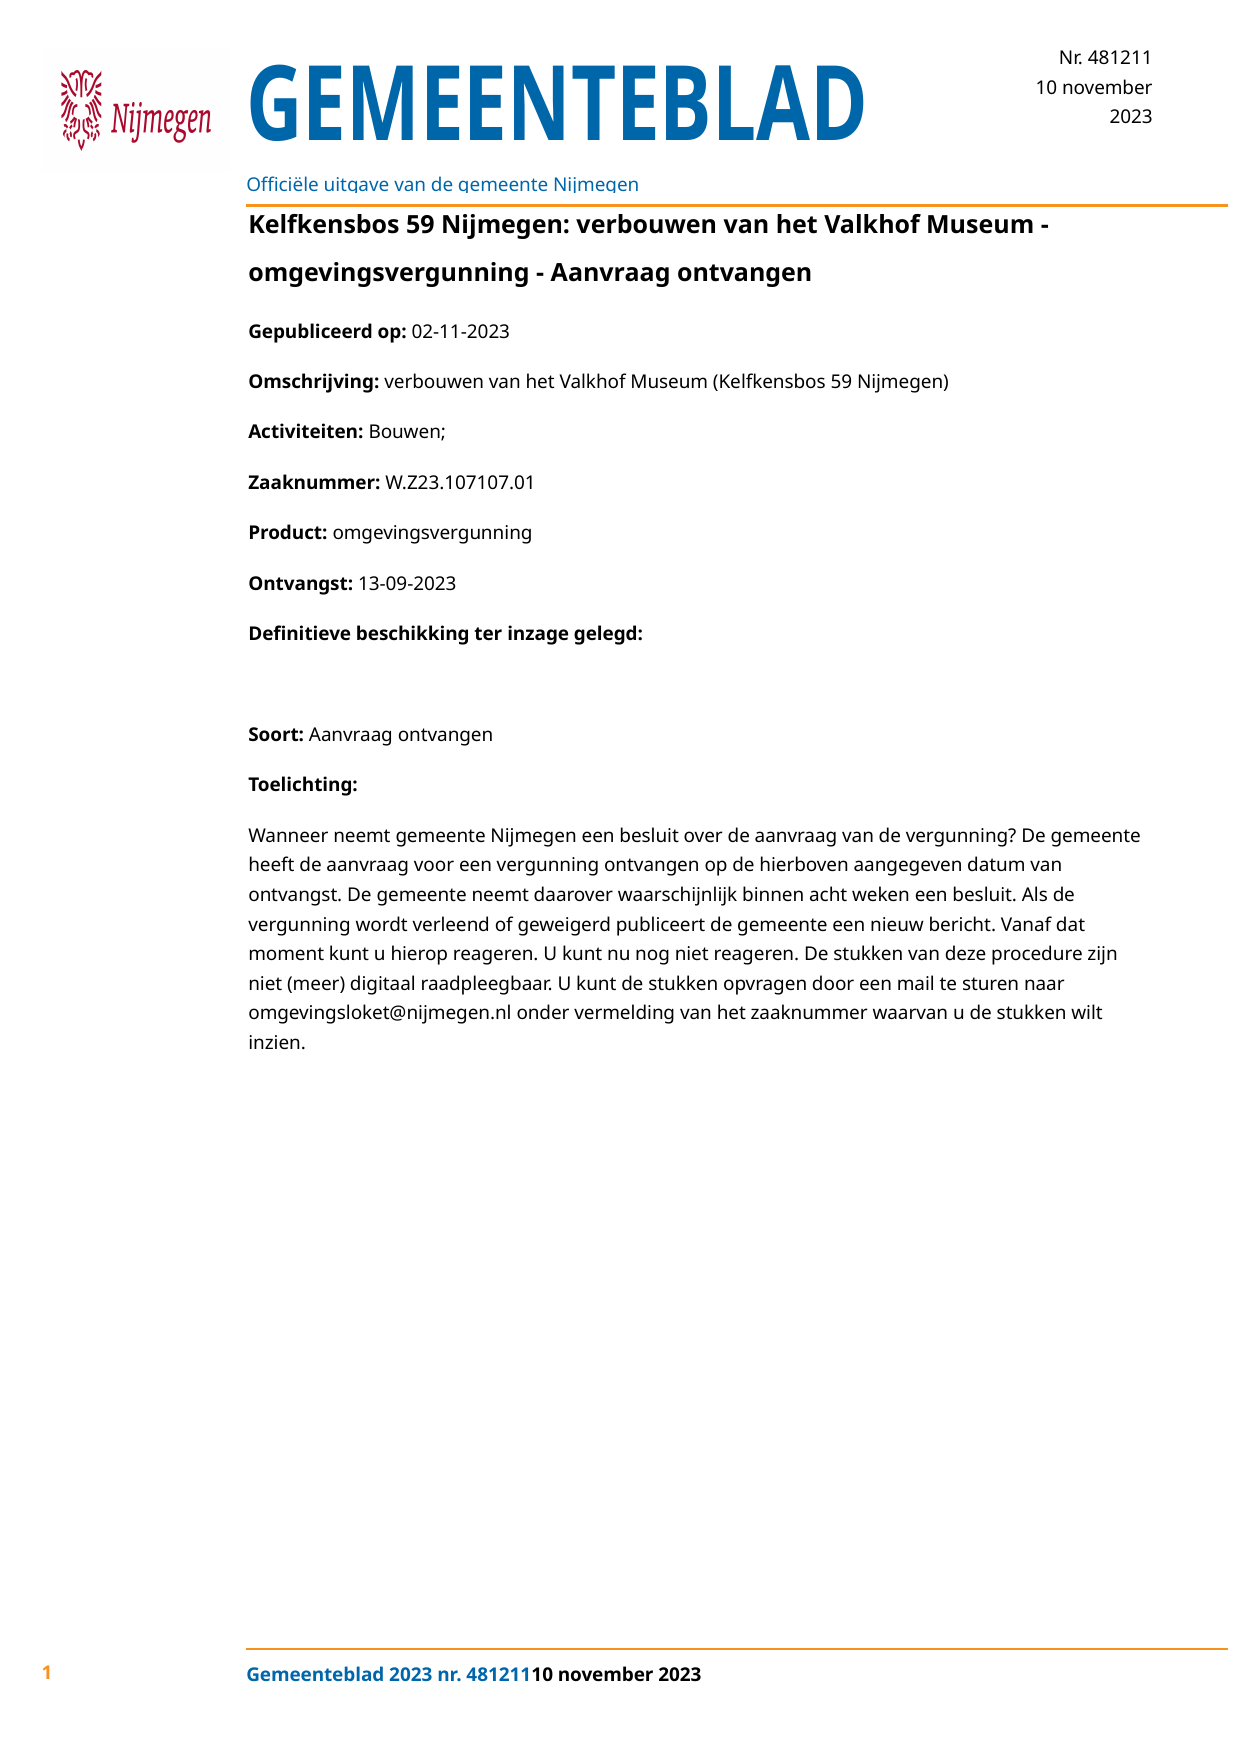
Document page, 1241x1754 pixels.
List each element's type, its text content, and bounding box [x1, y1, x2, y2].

text Toelichting: [248, 772, 1152, 797]
picture [41, 47, 231, 172]
text Ontvangst: 13-09-2023 [248, 570, 1152, 596]
text Definitieve beschikking ter inzage gelegd: [248, 620, 1152, 646]
text Activiteiten: Bouwen; [248, 419, 1152, 444]
text Kelfkensbos 59 Nijmegen: verbouwen van het Valkhof Museum - omgevingsvergunning - Aanvraag ontvangen [248, 207, 1152, 288]
text Wanneer neemt gemeente Nijmegen een besluit over de aanvraag van de vergunning? De gemeente heeft de aanvraag voor een vergunning ontvangen op de hierboven aangegeven datum van ontvangst. De gemeente neemt daarover waarschijnlijk binnen acht weken een besluit. Als de vergunning wordt verleend of geweigerd publiceert de gemeente een nieuw bericht. Vanaf dat moment kunt u hierop reageren. U kunt nu nog niet reageren. De stukken van deze procedure zijn niet (meer) digitaal raadpleegbaar. U kunt de stukken opvragen door een mail te sturen naar omgevingsloket@nijmegen.nl onder vermelding van het zaaknummer waarvan u de stukken wilt inzien. [248, 822, 1152, 1055]
text Product: omgevingsvergunning [248, 519, 1152, 545]
text Omschrijving: verbouwen van het Valkhof Museum (Kelfkensbos 59 Nijmegen) [248, 368, 1152, 394]
text Zaaknummer: W.Z23.107107.01 [248, 469, 1152, 495]
text Soort: Aanvraag ontvangen [248, 721, 1152, 747]
text Gepubliceerd op: 02-11-2023 [248, 318, 1152, 344]
